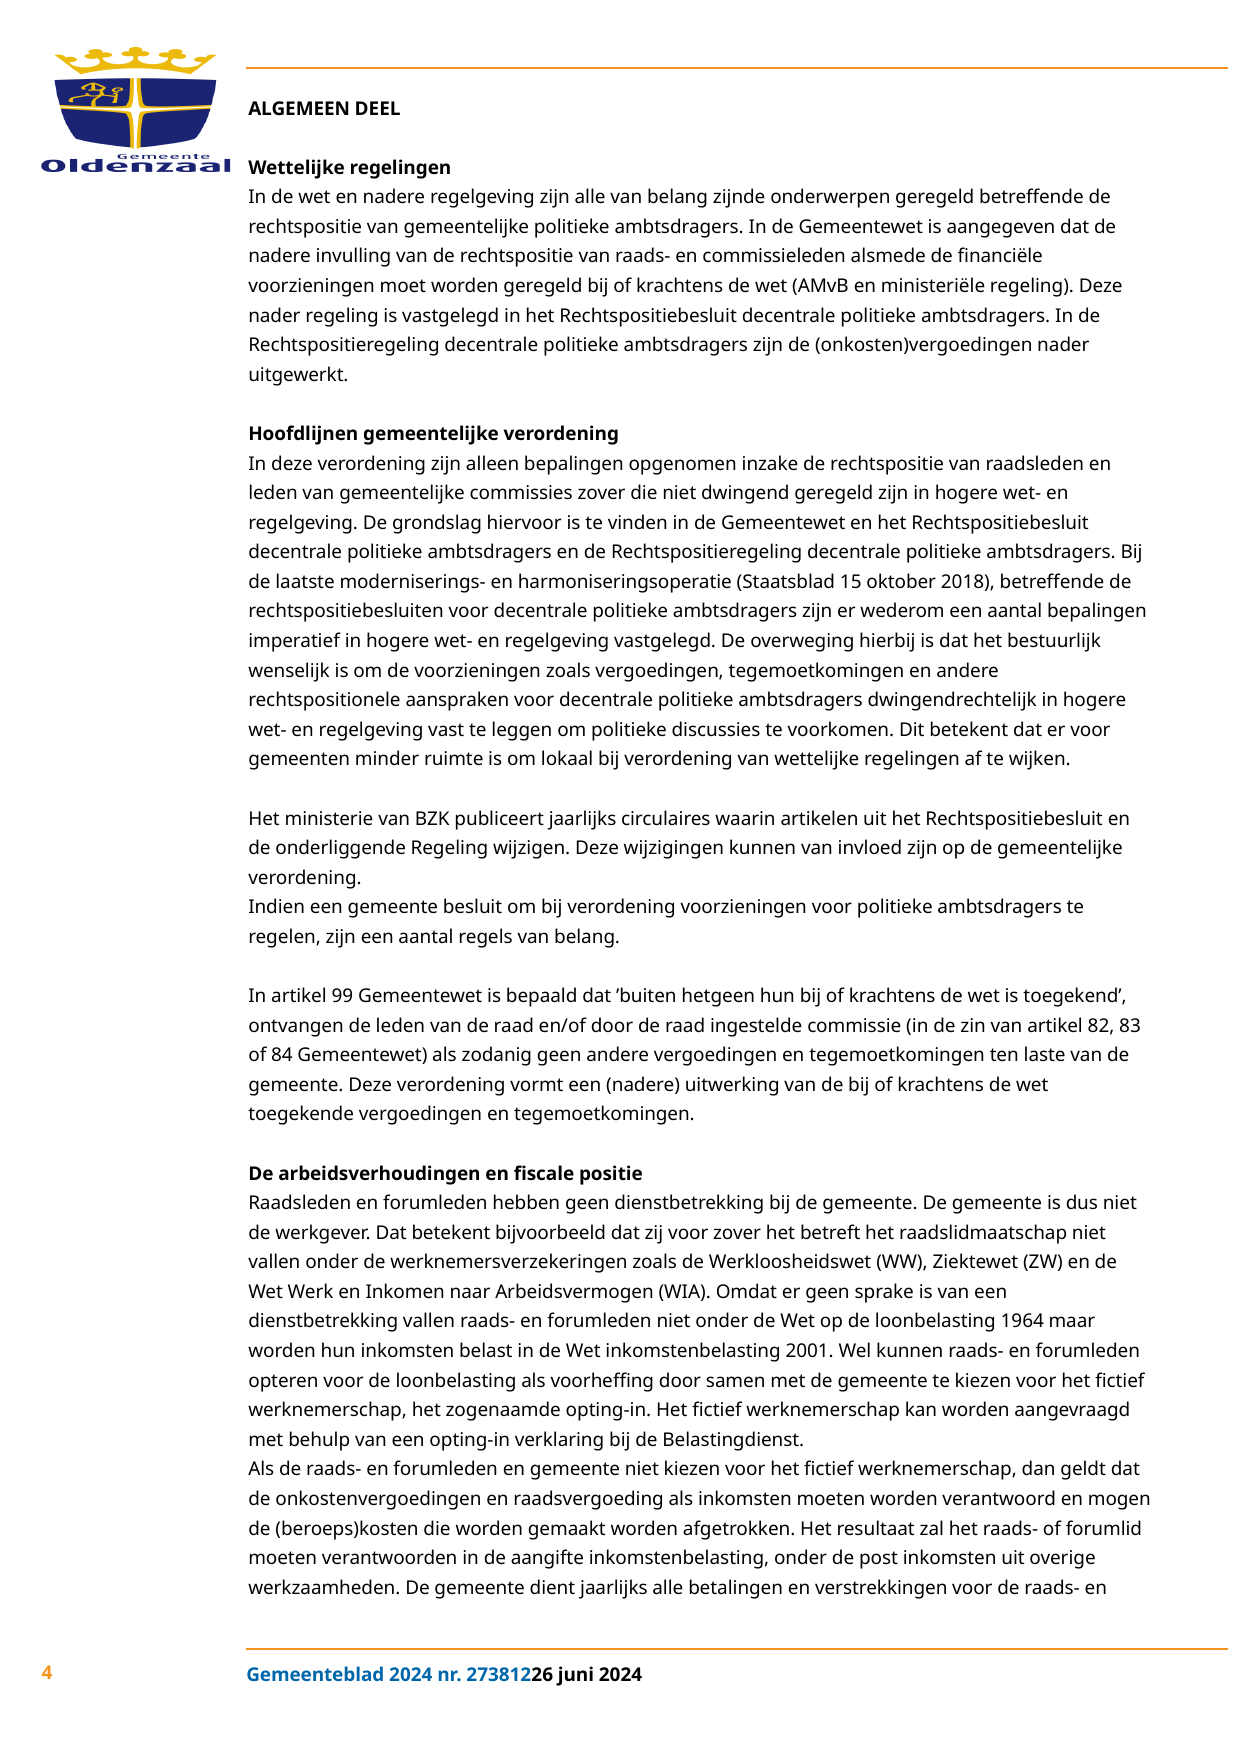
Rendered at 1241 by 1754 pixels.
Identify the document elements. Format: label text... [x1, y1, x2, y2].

text In de wet en nadere regelgeving zijn alle van belang zijnde onderwerpen geregeld betreffende de rechtspositie van gemeentelijke politieke ambtsdragers. In de Gemeentewet is aangegeven dat de nadere invulling van de rechtspositie van raads- en commissieleden alsmede de financiële voorzieningen moet worden geregeld bij of krachtens de wet (AMvB en ministeriële regeling). Deze nader regeling is vastgelegd in het Rechtspositiebesluit decentrale politieke ambtsdragers. In de Rechtspositieregeling decentrale politieke ambtsdragers zijn de (onkosten)vergoedingen nader uitgewerkt. [248, 183, 1152, 387]
picture [41, 47, 231, 172]
text Het ministerie van BZK publiceert jaarlijks circulaires waarin artikelen uit het Rechtspositiebesluit en de onderliggende Regeling wijzigen. Deze wijzigingen kunnen van invloed zijn op de gemeentelijke verordening. [248, 805, 1152, 890]
text Als de raads- en forumleden en gemeente niet kiezen voor het fictief werknemerschap, dan geldt dat de onkostenvergoedingen en raadsvergoeding als inkomsten moeten worden verantwoord en mogen de (beroeps)kosten die worden gemaakt worden afgetrokken. Het resultaat zal het raads- of forumlid moeten verantwoorden in de aangifte inkomstenbelasting, onder de post inkomsten uit overige werkzaamheden. De gemeente dient jaarlijks alle betalingen en verstrekkingen voor de raads- en [248, 1456, 1152, 1600]
text De arbeidsverhoudingen en fiscale positie [248, 1160, 1152, 1186]
text Indien een gemeente besluit om bij verordening voorzieningen voor politieke ambtsdragers te regelen, zijn een aantal regels van belang. [248, 893, 1152, 949]
text In artikel 99 Gemeentewet is bepaald dat ’buiten hetgeen hun bij of krachtens de wet is toegekend’, ontvangen de leden van de raad en/of door de raad ingestelde commissie (in de zin van artikel 82, 83 of 84 Gemeentewet) als zodanig geen andere vergoedingen en tegemoetkomingen ten laste van de gemeente. Deze verordening vormt een (nadere) uitwerking van de bij of krachtens de wet toegekende vergoedingen en tegemoetkomingen. [248, 982, 1152, 1126]
text Hoofdlijnen gemeentelijke verordening [248, 420, 1152, 446]
text In deze verordening zijn alleen bepalingen opgenomen inzake de rechtspositie van raadsleden en leden van gemeentelijke commissies zover die niet dwingend geregeld zijn in hogere wet- en regelgeving. De grondslag hiervoor is te vinden in de Gemeentewet en het Rechtspositiebesluit decentrale politieke ambtsdragers en de Rechtspositieregeling decentrale politieke ambtsdragers. Bij de laatste moderniserings- en harmoniseringsoperatie (Staatsblad 15 oktober 2018), betreffende de rechtspositiebesluiten voor decentrale politieke ambtsdragers zijn er wederom een aantal bepalingen imperatief in hogere wet- en regelgeving vastgelegd. De overweging hierbij is dat het bestuurlijk wenselijk is om de voorzieningen zoals vergoedingen, tegemoetkomingen en andere rechtspositionele aanspraken voor decentrale politieke ambtsdragers dwingendrechtelijk in hogere wet- en regelgeving vast te leggen om politieke discussies te voorkomen. Dit betekent dat er voor gemeenten minder ruimte is om lokaal bij verordening van wettelijke regelingen af te wijken. [248, 450, 1152, 771]
text Raadsleden en forumleden hebben geen dienstbetrekking bij de gemeente. De gemeente is dus niet de werkgever. Dat betekent bijvoorbeeld dat zij voor zover het betreft het raadslidmaatschap niet vallen onder de werknemersverzekeringen zoals de Werkloosheidswet (WW), Ziektewet (ZW) en de Wet Werk en Inkomen naar Arbeidsvermogen (WIA). Omdat er geen sprake is van een dienstbetrekking vallen raads- en forumleden niet onder de Wet op de loonbelasting 1964 maar worden hun inkomsten belast in de Wet inkomstenbelasting 2001. Wel kunnen raads- en forumleden opteren voor de loonbelasting als voorheffing door samen met de gemeente te kiezen voor het fictief werknemerschap, het zogenaamde opting-in. Het fictief werknemerschap kan worden aangevraagd met behulp van een opting-in verklaring bij de Belastingdienst. [248, 1189, 1152, 1452]
text Wettelijke regelingen [248, 154, 1152, 180]
text ALGEMEEN DEEL [248, 95, 1152, 121]
